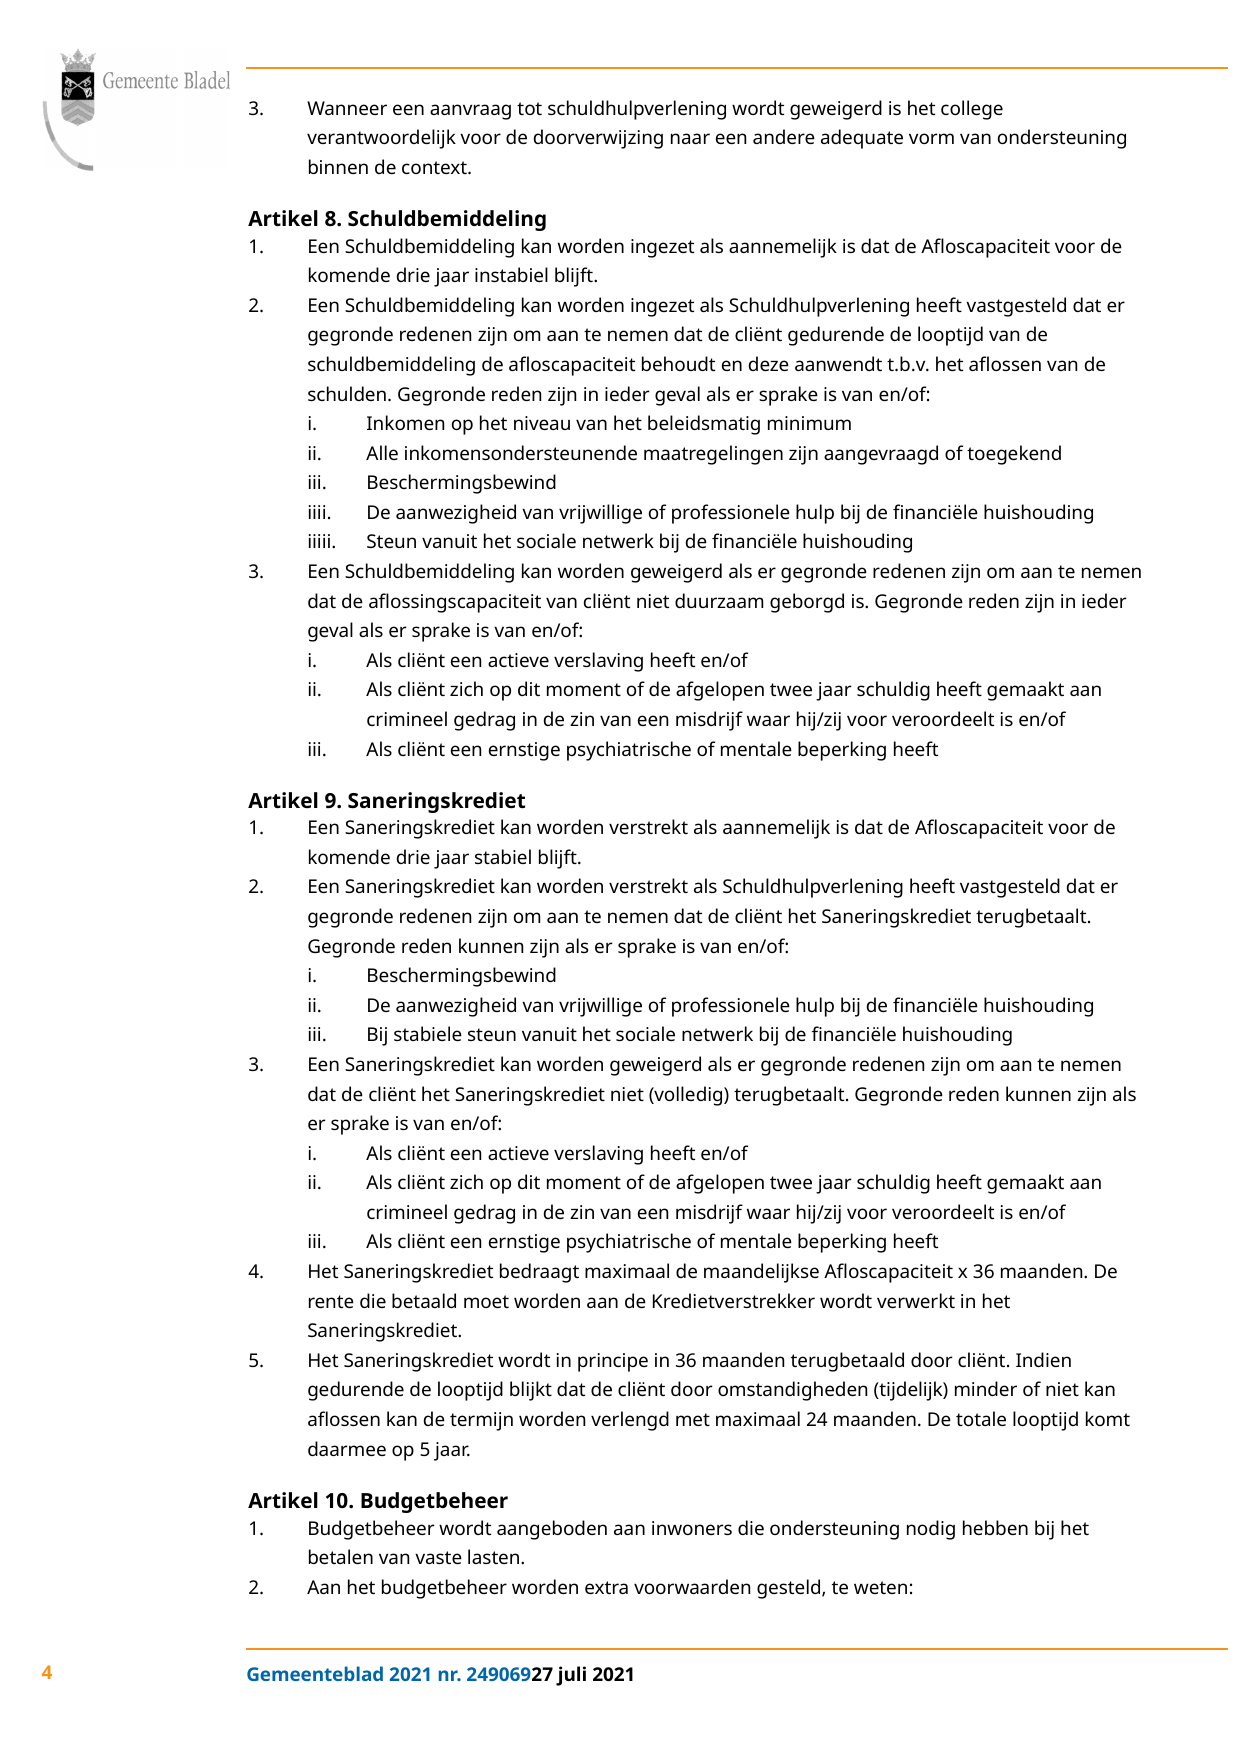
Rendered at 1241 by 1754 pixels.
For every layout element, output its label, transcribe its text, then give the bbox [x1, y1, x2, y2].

list De aanwezigheid van vrijwillige of professionele hulp bij de financiële huishouding [307, 499, 1152, 525]
list Een Saneringskrediet kan worden geweigerd als er gegronde redenen zijn om aan te nemen dat de cliënt het Saneringskrediet niet (volledig) terugbetaalt. Gegronde reden kunnen zijn als er sprake is van en/of: [248, 1051, 1152, 1136]
list Als cliënt zich op dit moment of de afgelopen twee jaar schuldig heeft gemaakt aan crimineel gedrag in de zin van een misdrijf waar hij/zij voor veroordeelt is en/of [307, 1169, 1152, 1225]
list Als cliënt zich op dit moment of de afgelopen twee jaar schuldig heeft gemaakt aan crimineel gedrag in de zin van een misdrijf waar hij/zij voor veroordeelt is en/of [307, 677, 1152, 732]
list Budgetbeheer wordt aangeboden aan inwoners die ondersteuning nodig hebben bij het betalen van vaste lasten. [248, 1515, 1152, 1570]
list Bij stabiele steun vanuit het sociale netwerk bij de financiële huishouding [307, 1022, 1152, 1047]
text Artikel 8. Schuldbemiddeling [248, 204, 1152, 233]
list Inkomen op het niveau van het beleidsmatig minimum [307, 410, 1152, 436]
text Artikel 9. Saneringskrediet [248, 786, 1152, 814]
list Een Schuldbemiddeling kan worden ingezet als aannemelijk is dat de Afloscapaciteit voor de komende drie jaar instabiel blijft. [248, 233, 1152, 288]
list De aanwezigheid van vrijwillige of professionele hulp bij de financiële huishouding [307, 992, 1152, 1018]
list Het Saneringskrediet bedraagt maximaal de maandelijkse Afloscapaciteit x 36 maanden. De rente die betaald moet worden aan de Kredietverstrekker wordt verwerkt in het Saneringskrediet. [248, 1258, 1152, 1343]
list Het Saneringskrediet wordt in principe in 36 maanden terugbetaald door cliënt. Indien gedurende de looptijd blijkt dat de cliënt door omstandigheden (tijdelijk) minder of niet kan aflossen kan de termijn worden verlengd met maximaal 24 maanden. De totale looptijd komt daarmee op 5 jaar. [248, 1347, 1152, 1462]
list Een Schuldbemiddeling kan worden geweigerd als er gegronde redenen zijn om aan te nemen dat de aflossingscapaciteit van cliënt niet duurzaam geborgd is. Gegronde reden zijn in ieder geval als er sprake is van en/of: [248, 558, 1152, 643]
list Als cliënt een actieve verslaving heeft en/of [307, 1140, 1152, 1166]
list Een Schuldbemiddeling kan worden ingezet als Schuldhulpverlening heeft vastgesteld dat er gegronde redenen zijn om aan te nemen dat de cliënt gedurende de looptijd van de schuldbemiddeling de afloscapaciteit behoudt en deze aanwendt t.b.v. het aflossen van de schulden. Gegronde reden zijn in ieder geval als er sprake is van en/of: [248, 292, 1152, 406]
list Wanneer een aanvraag tot schuldhulpverlening wordt geweigerd is het college verantwoordelijk voor de doorverwijzing naar een andere adequate vorm van ondersteuning binnen de context. [248, 95, 1152, 180]
list Een Saneringskrediet kan worden verstrekt als aannemelijk is dat de Afloscapaciteit voor de komende drie jaar stabiel blijft. [248, 814, 1152, 870]
list Alle inkomensondersteunende maatregelingen zijn aangevraagd of toegekend [307, 440, 1152, 466]
list Een Saneringskrediet kan worden verstrekt als Schuldhulpverlening heeft vastgesteld dat er gegronde redenen zijn om aan te nemen dat de cliënt het Saneringskrediet terugbetaalt. Gegronde reden kunnen zijn als er sprake is van en/of: [248, 874, 1152, 959]
text Artikel 10. Budgetbeheer [248, 1486, 1152, 1515]
list Steun vanuit het sociale netwerk bij de financiële huishouding [307, 529, 1152, 554]
list Aan het budgetbeheer worden extra voorwaarden gesteld, te weten: [248, 1574, 1152, 1599]
list Beschermingsbewind [307, 962, 1152, 988]
list Als cliënt een ernstige psychiatrische of mentale beperking heeft [307, 736, 1152, 761]
picture [41, 47, 231, 172]
list Als cliënt een ernstige psychiatrische of mentale beperking heeft [307, 1229, 1152, 1254]
list Beschermingsbewind [307, 469, 1152, 495]
list Als cliënt een actieve verslaving heeft en/of [307, 647, 1152, 673]
